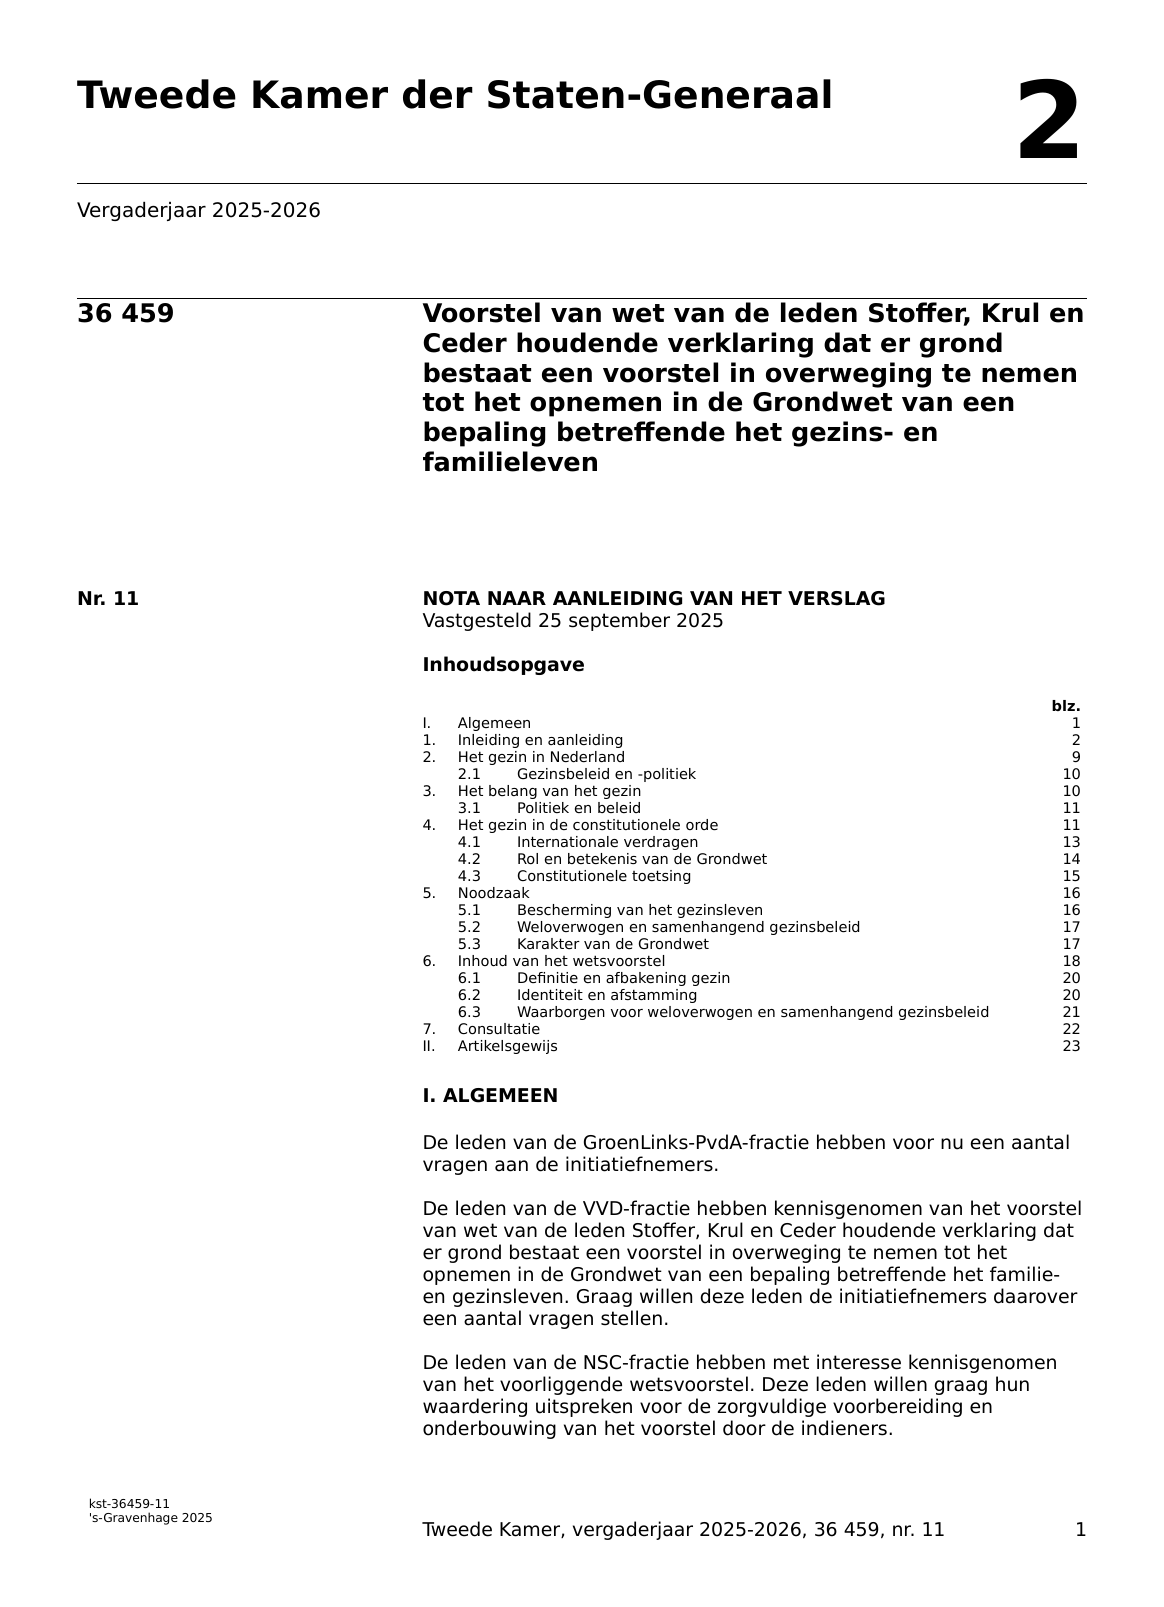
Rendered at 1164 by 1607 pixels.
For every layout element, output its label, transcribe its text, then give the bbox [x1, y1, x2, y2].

table_cell 20 [1013, 970, 1087, 987]
table_cell 20 [1013, 987, 1087, 1004]
table_cell 4.3 [452, 868, 511, 885]
table_cell [422, 936, 452, 953]
text 's-Gravenhage 2025 [88, 1511, 323, 1525]
subtitle I. ALGEMEEN [422, 1085, 1087, 1107]
table_cell Internationale verdragen [511, 834, 1013, 851]
table_cell 2 [1013, 732, 1087, 749]
table_header [422, 698, 452, 715]
table_cell Identiteit en afstamming [511, 987, 1013, 1004]
table_cell 21 [1013, 1004, 1087, 1021]
table_cell 7. [422, 1021, 452, 1038]
table_cell [422, 902, 452, 919]
table_cell 16 [1013, 902, 1087, 919]
table_cell 4.2 [452, 851, 511, 868]
table_cell Consultatie [452, 1021, 1013, 1038]
table_header 2 [886, 59, 1087, 183]
table_cell 17 [1013, 919, 1087, 936]
table_cell 16 [1013, 885, 1087, 902]
table_cell Definitie en afbakening gezin [511, 970, 1013, 987]
text De leden van de NSC-fractie hebben met interesse kennisgenomen van het voorliggende wetsvoorstel. Deze leden willen graag hun waardering uitspreken voor de zorgvuldige voorbereiding en onderbouwing van het voorstel door de indieners. [422, 1352, 1087, 1440]
table_cell [422, 987, 452, 1004]
table_cell Karakter van de Grondwet [511, 936, 1013, 953]
table_header Tweede Kamer der Staten-Generaal [77, 59, 886, 183]
table_cell 23 [1013, 1038, 1087, 1055]
table_cell 18 [1013, 953, 1087, 970]
table_cell [422, 1004, 452, 1021]
table_cell 6.1 [452, 970, 511, 987]
table_cell 6.3 [452, 1004, 511, 1021]
table_cell 1 [1013, 715, 1087, 732]
table_cell 5.2 [452, 919, 511, 936]
table_cell Noodzaak [452, 885, 1013, 902]
text kst-36459-11 [88, 1497, 323, 1511]
table_cell [422, 919, 452, 936]
table_cell 17 [1013, 936, 1087, 953]
text De leden van de GroenLinks-PvdA-fractie hebben voor nu een aantal vragen aan de initiatiefnemers. [422, 1132, 1087, 1176]
table_cell 5.1 [452, 902, 511, 919]
text De leden van de VVD-fractie hebben kennisgenomen van het voorstel van wet van de leden Stoffer, Krul en Ceder houdende verklaring dat er grond bestaat een voorstel in overweging te nemen tot het opnemen in de Grondwet van een bepaling betreffende het familie- en gezinsleven. Graag willen deze leden de initiatiefnemers daarover een aantal vragen stellen. [422, 1198, 1087, 1330]
table_cell 6.2 [452, 987, 511, 1004]
table_cell Vergaderjaar 2025-2026 [77, 184, 1087, 298]
table_cell Algemeen [452, 715, 1013, 732]
table_cell Het gezin in de constitutionele orde [452, 817, 1013, 834]
subtitle Nr. 11 NOTA NAAR AANLEIDING VAN HET VERSLAG [77, 588, 1087, 610]
table_cell 22 [1013, 1021, 1087, 1038]
table_cell 11 [1013, 817, 1087, 834]
subtitle Inhoudsopgave [422, 654, 1087, 676]
table_cell I. [422, 715, 452, 732]
table_cell Politiek en beleid [511, 800, 1013, 817]
table_cell [422, 766, 452, 783]
table_cell Weloverwogen en samenhangend gezinsbeleid [511, 919, 1013, 936]
table_cell 3. [422, 783, 452, 800]
table_cell 4. [422, 817, 452, 834]
table_cell 10 [1013, 783, 1087, 800]
table_header [511, 698, 1013, 715]
table_cell [422, 800, 452, 817]
table_cell 4.1 [452, 834, 511, 851]
table_cell Inhoud van het wetsvoorstel [452, 953, 1013, 970]
table_cell [422, 851, 452, 868]
table_cell [422, 970, 452, 987]
table_header blz. [1013, 698, 1087, 715]
table_cell 13 [1013, 834, 1087, 851]
subtitle 36 459 Voorstel van wet van de leden Stoffer, Krul en Ceder houdende verklaring dat er grond bestaat een voorstel in overweging te nemen tot het opnemen in de Grondwet van een bepaling betreffende het gezins- en familieleven [77, 299, 1087, 477]
table_cell [422, 868, 452, 885]
table_cell 5. [422, 885, 452, 902]
text Vastgesteld 25 september 2025 [422, 610, 1087, 632]
table_cell Rol en betekenis van de Grondwet [511, 851, 1013, 868]
table_cell 5.3 [452, 936, 511, 953]
table_cell 9 [1013, 749, 1087, 766]
table_header [452, 698, 511, 715]
table_cell 14 [1013, 851, 1087, 868]
table_cell II. [422, 1038, 452, 1055]
table_cell 2.1 [452, 766, 511, 783]
table_cell 11 [1013, 800, 1087, 817]
table_cell 10 [1013, 766, 1087, 783]
table_cell Bescherming van het gezinsleven [511, 902, 1013, 919]
table_cell 6. [422, 953, 452, 970]
table_cell Het belang van het gezin [452, 783, 1013, 800]
table_cell Gezinsbeleid en -politiek [511, 766, 1013, 783]
table_cell 15 [1013, 868, 1087, 885]
table_cell 3.1 [452, 800, 511, 817]
table_cell 1. [422, 732, 452, 749]
table_cell Het gezin in Nederland [452, 749, 1013, 766]
table_cell Artikelsgewijs [452, 1038, 1013, 1055]
table_cell [422, 834, 452, 851]
table_cell Inleiding en aanleiding [452, 732, 1013, 749]
table_cell 2. [422, 749, 452, 766]
table_cell Constitutionele toetsing [511, 868, 1013, 885]
table_cell Waarborgen voor weloverwogen en samenhangend gezinsbeleid [511, 1004, 1013, 1021]
